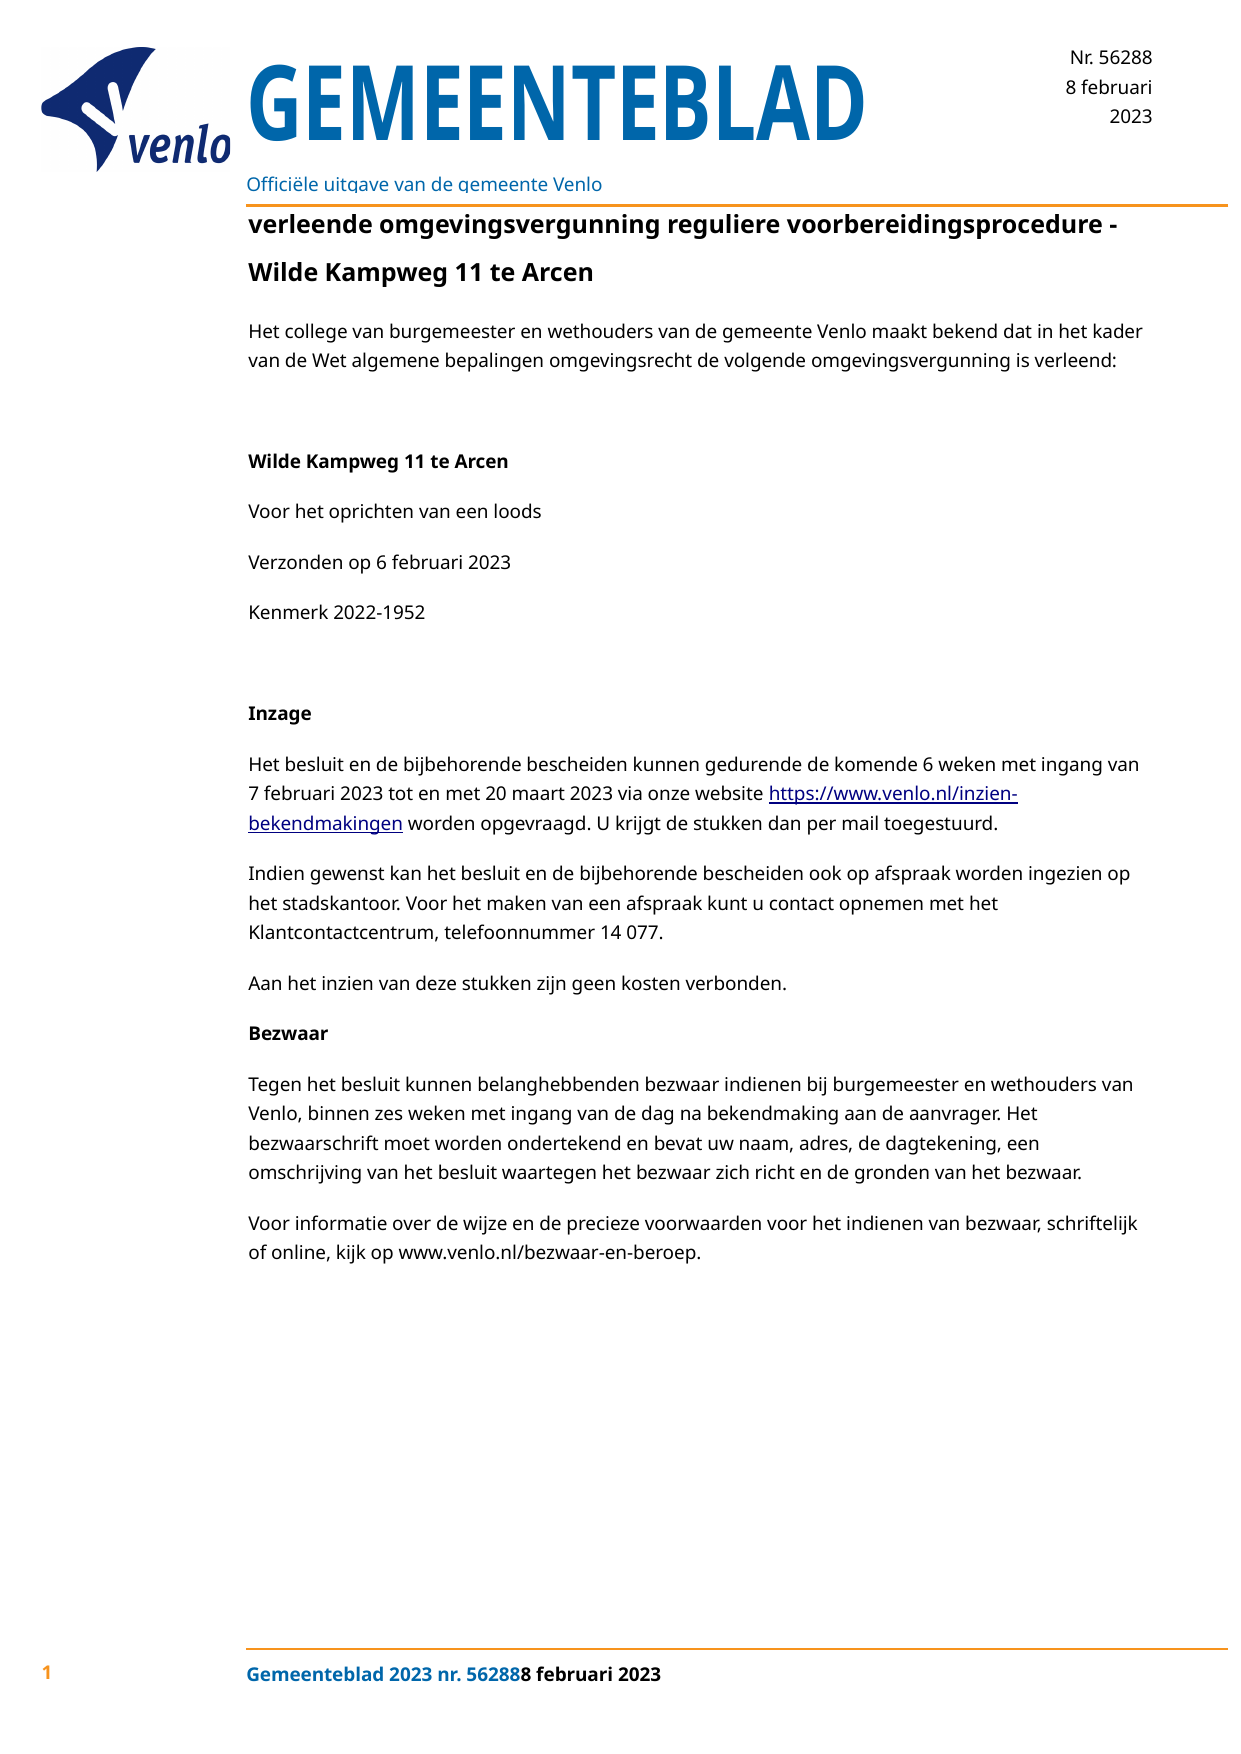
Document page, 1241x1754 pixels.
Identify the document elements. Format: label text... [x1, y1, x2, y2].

text Bezwaar [248, 1020, 1152, 1046]
text Inzage [248, 700, 1152, 726]
text Het college van burgemeester en wethouders van de gemeente Venlo maakt bekend dat in het kader van de Wet algemene bepalingen omgevingsrecht de volgende omgevingsvergunning is verleend: [248, 318, 1152, 373]
text Indien gewenst kan het besluit en de bijbehorende bescheiden ook op afspraak worden ingezien op het stadskantoor. Voor het maken van een afspraak kunt u contact opnemen met het Klantcontactcentrum, telefoonnummer 14 077. [248, 860, 1152, 945]
text Aan het inzien van deze stukken zijn geen kosten verbonden. [248, 970, 1152, 996]
text verleende omgevingsvergunning reguliere voorbereidingsprocedure - Wilde Kampweg 11 te Arcen [248, 207, 1152, 288]
text Verzonden op 6 februari 2023 [248, 549, 1152, 575]
picture [41, 47, 231, 172]
text Voor informatie over de wijze en de precieze voorwaarden voor het indienen van bezwaar, schriftelijk of online, kijk op www.venlo.nl/bezwaar-en-beroep. [248, 1210, 1152, 1265]
text Het besluit en de bijbehorende bescheiden kunnen gedurende de komende 6 weken met ingang van 7 februari 2023 tot en met 20 maart 2023 via onze website https://www.venlo.nl/inzien-bekendmakingen worden opgevraagd. U krijgt de stukken dan per mail toegestuurd. [248, 751, 1152, 836]
text Voor het oprichten van een loods [248, 499, 1152, 524]
text Kenmerk 2022-1952 [248, 599, 1152, 625]
text Wilde Kampweg 11 te Arcen [248, 448, 1152, 474]
text Tegen het besluit kunnen belanghebbenden bezwaar indienen bij burgemeester en wethouders van Venlo, binnen zes weken met ingang van de dag na bekendmaking aan de aanvrager. Het bezwaarschrift moet worden ondertekend en bevat uw naam, adres, de dagtekening, een omschrijving van het besluit waartegen het bezwaar zich richt en de gronden van het bezwaar. [248, 1071, 1152, 1185]
